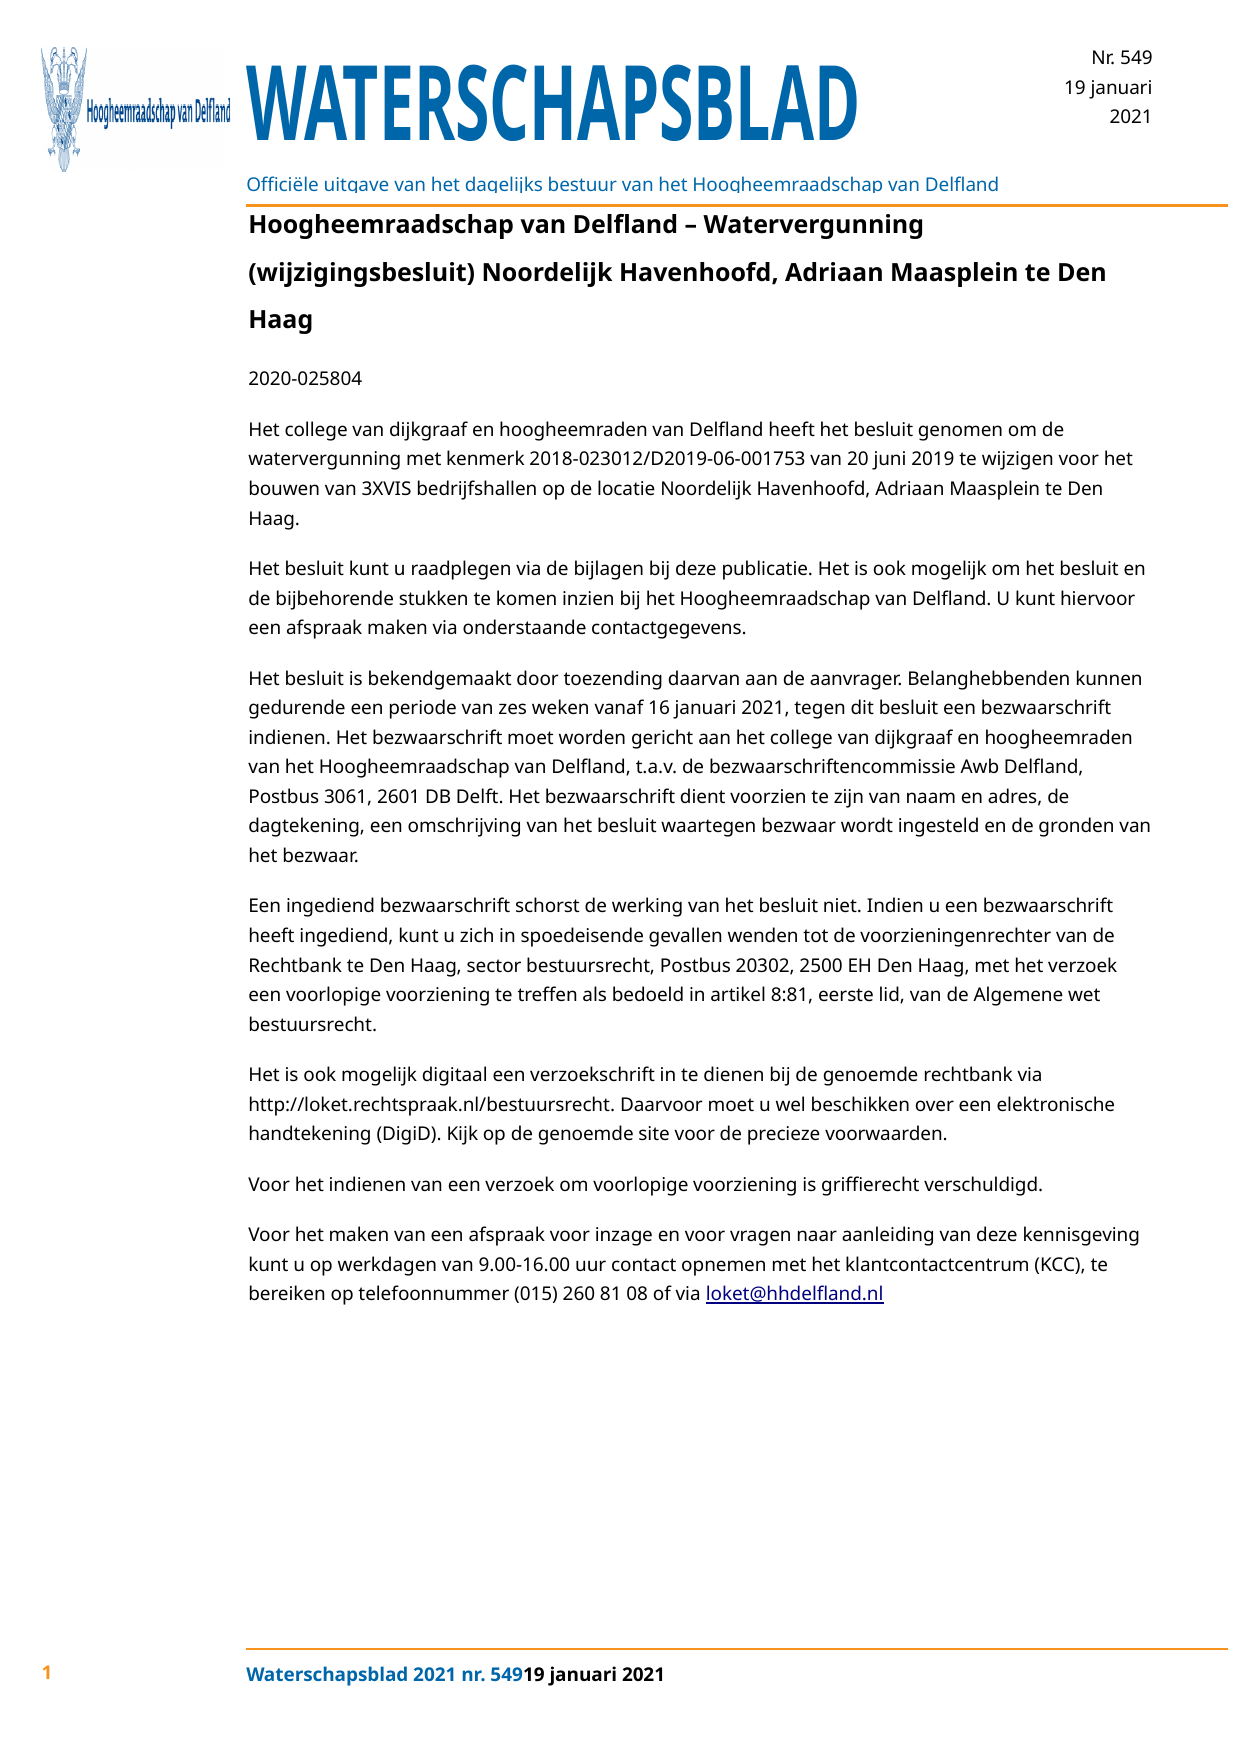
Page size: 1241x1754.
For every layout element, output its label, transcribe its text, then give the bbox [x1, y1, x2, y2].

text Het besluit kunt u raadplegen via de bijlagen bij deze publicatie. Het is ook mogelijk om het besluit en de bijbehorende stukken te komen inzien bij het Hoogheemraadschap van Delfland. U kunt hiervoor een afspraak maken via onderstaande contactgegevens. [248, 555, 1152, 640]
text Hoogheemraadschap van Delfland – Watervergunning (wijzigingsbesluit) Noordelijk Havenhoofd, Adriaan Maasplein te Den Haag [248, 207, 1152, 336]
text Voor het maken van een afspraak voor inzage en voor vragen naar aanleiding van deze kennisgeving kunt u op werkdagen van 9.00-16.00 uur contact opnemen met het klantcontactcentrum (KCC), te bereiken op telefoonnummer (015) 260 81 08 of via loket@hhdelfland.nl [248, 1221, 1152, 1306]
text Het besluit is bekendgemaakt door toezending daarvan aan de aanvrager. Belanghebbenden kunnen gedurende een periode van zes weken vanaf 16 januari 2021, tegen dit besluit een bezwaarschrift indienen. Het bezwaarschrift moet worden gericht aan het college van dijkgraaf en hoogheemraden van het Hoogheemraadschap van Delfland, t.a.v. de bezwaarschriftencommissie Awb Delfland, Postbus 3061, 2601 DB Delft. Het bezwaarschrift dient voorzien te zijn van naam en adres, de dagtekening, een omschrijving van het besluit waartegen bezwaar wordt ingesteld en de gronden van het bezwaar. [248, 665, 1152, 868]
text 2020-025804 [248, 366, 1152, 391]
text Voor het indienen van een verzoek om voorlopige voorziening is griffierecht verschuldigd. [248, 1171, 1152, 1197]
text Het college van dijkgraaf en hoogheemraden van Delfland heeft het besluit genomen om de watervergunning met kenmerk 2018-023012/D2019-06-001753 van 20 juni 2019 te wijzigen voor het bouwen van 3XVIS bedrijfshallen op de locatie Noordelijk Havenhoofd, Adriaan Maasplein te Den Haag. [248, 416, 1152, 530]
text Een ingediend bezwaarschrift schorst de werking van het besluit niet. Indien u een bezwaarschrift heeft ingediend, kunt u zich in spoedeisende gevallen wenden tot de voorzieningenrechter van de Rechtbank te Den Haag, sector bestuursrecht, Postbus 20302, 2500 EH Den Haag, met het verzoek een voorlopige voorziening te treffen als bedoeld in artikel 8:81, eerste lid, van de Algemene wet bestuursrecht. [248, 893, 1152, 1037]
text Het is ook mogelijk digitaal een verzoekschrift in te dienen bij de genoemde rechtbank via http://loket.rechtspraak.nl/bestuursrecht. Daarvoor moet u wel beschikken over een elektronische handtekening (DigiD). Kijk op de genoemde site voor de precieze voorwaarden. [248, 1061, 1152, 1146]
picture [41, 47, 231, 172]
